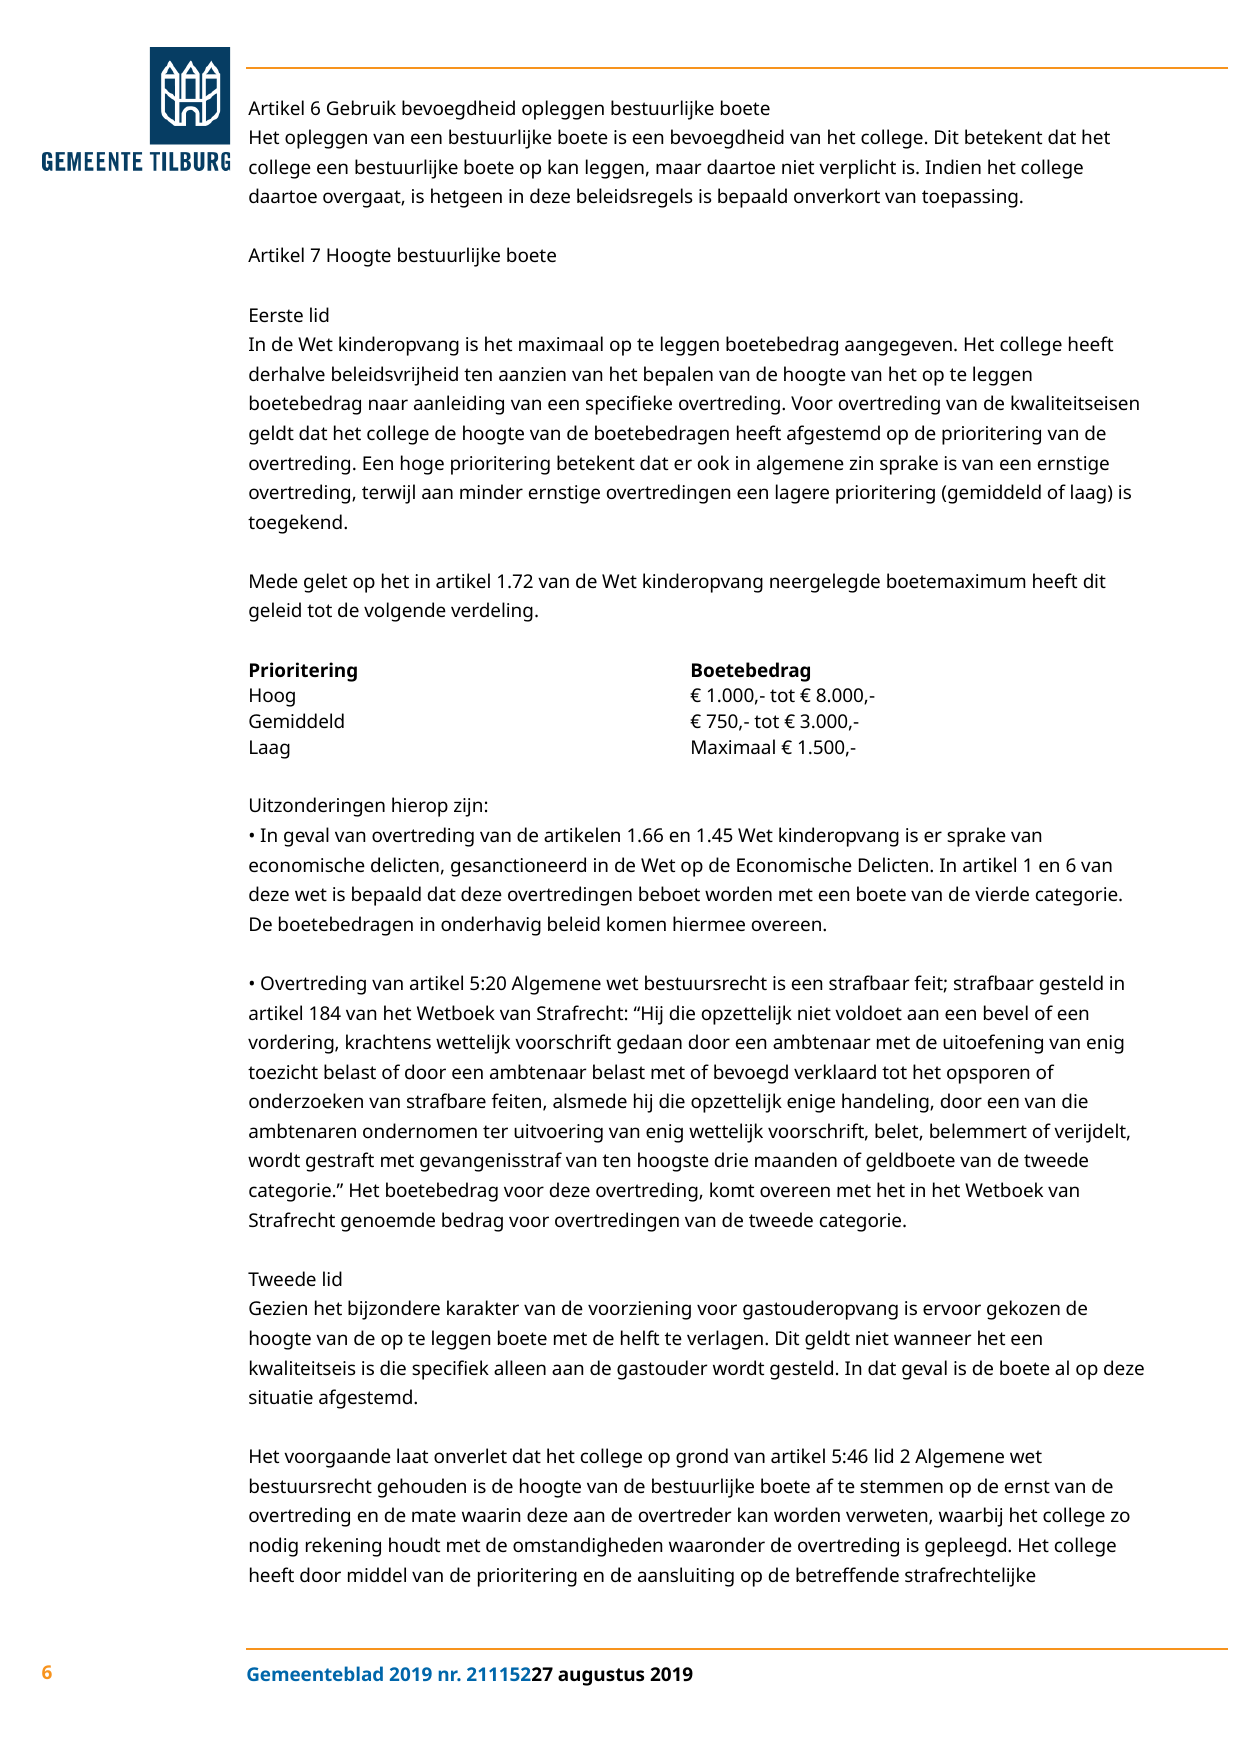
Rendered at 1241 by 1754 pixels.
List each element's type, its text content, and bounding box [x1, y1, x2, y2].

table_cell € 1.000,- tot € 8.000,- [690, 683, 1152, 708]
picture [41, 47, 231, 172]
text Het opleggen van een bestuurlijke boete is een bevoegdheid van het college. Dit betekent dat het college een bestuurlijke boete op kan leggen, maar daartoe niet verplicht is. Indien het college daartoe overgaat, is hetgeen in deze beleidsregels is bepaald onverkort van toepassing. [248, 124, 1152, 209]
text Het voorgaande laat onverlet dat het college op grond van artikel 5:46 lid 2 Algemene wet bestuursrecht gehouden is de hoogte van de bestuurlijke boete af te stemmen op de ernst van de overtreding en de mate waarin deze aan de overtreder kan worden verweten, waarbij het college zo nodig rekening houdt met de omstandigheden waaronder de overtreding is gepleegd. Het college heeft door middel van de prioritering en de aansluiting op de betreffende strafrechtelijke [248, 1443, 1152, 1588]
text Uitzonderingen hierop zijn: [248, 793, 1152, 818]
table_cell € 750,- tot € 3.000,- [690, 709, 1152, 734]
text In de Wet kinderopvang is het maximaal op te leggen boetebedrag aangegeven. Het college heeft derhalve beleidsvrijheid ten aanzien van het bepalen van de hoogte van het op te leggen boetebedrag naar aanleiding van een specifieke overtreding. Voor overtreding van de kwaliteitseisen geldt dat het college de hoogte van de boetebedragen heeft afgestemd op de prioritering van de overtreding. Een hoge prioritering betekent dat er ook in algemene zin sprake is van een ernstige overtreding, terwijl aan minder ernstige overtredingen een lagere prioritering (gemiddeld of laag) is toegekend. [248, 331, 1152, 535]
text Artikel 6 Gebruik bevoegdheid opleggen bestuurlijke boete [248, 95, 1152, 121]
table_cell Maximaal € 1.500,- [690, 734, 1152, 760]
table_cell Laag [248, 734, 690, 760]
table_header Boetebedrag [690, 657, 1152, 683]
text Eerste lid [248, 302, 1152, 328]
text Gezien het bijzondere karakter van de voorziening voor gastouderopvang is ervoor gekozen de hoogte van de op te leggen boete met de helft te verlagen. Dit geldt niet wanneer het een kwaliteitseis is die specifiek alleen aan de gastouder wordt gesteld. In dat geval is de boete al op deze situatie afgestemd. [248, 1296, 1152, 1410]
text Tweede lid [248, 1266, 1152, 1292]
text • Overtreding van artikel 5:20 Algemene wet bestuursrecht is een strafbaar feit; strafbaar gesteld in artikel 184 van het Wetboek van Strafrecht: “Hij die opzettelijk niet voldoet aan een bevel of een vordering, krachtens wettelijk voorschrift gedaan door een ambtenaar met de uitoefening van enig toezicht belast of door een ambtenaar belast met of bevoegd verklaard tot het opsporen of onderzoeken van strafbare feiten, alsmede hij die opzettelijk enige handeling, door een van die ambtenaren ondernomen ter uitvoering van enig wettelijk voorschrift, belet, belemmert of verijdelt, wordt gestraft met gevangenisstraf van ten hoogste drie maanden of geldboete van de tweede categorie.” Het boetebedrag voor deze overtreding, komt overeen met het in het Wetboek van Strafrecht genoemde bedrag voor overtredingen van de tweede categorie. [248, 970, 1152, 1233]
table_cell Gemiddeld [248, 709, 690, 734]
table_header Prioritering [248, 657, 690, 683]
text Mede gelet op het in artikel 1.72 van de Wet kinderopvang neergelegde boetemaximum heeft dit geleid tot de volgende verdeling. [248, 568, 1152, 623]
text Artikel 7 Hoogte bestuurlijke boete [248, 243, 1152, 268]
text • In geval van overtreding van de artikelen 1.66 en 1.45 Wet kinderopvang is er sprake van economische delicten, gesanctioneerd in de Wet op de Economische Delicten. In artikel 1 en 6 van deze wet is bepaald dat deze overtredingen beboet worden met een boete van de vierde categorie. De boetebedragen in onderhavig beleid komen hiermee overeen. [248, 822, 1152, 937]
table_cell Hoog [248, 683, 690, 708]
